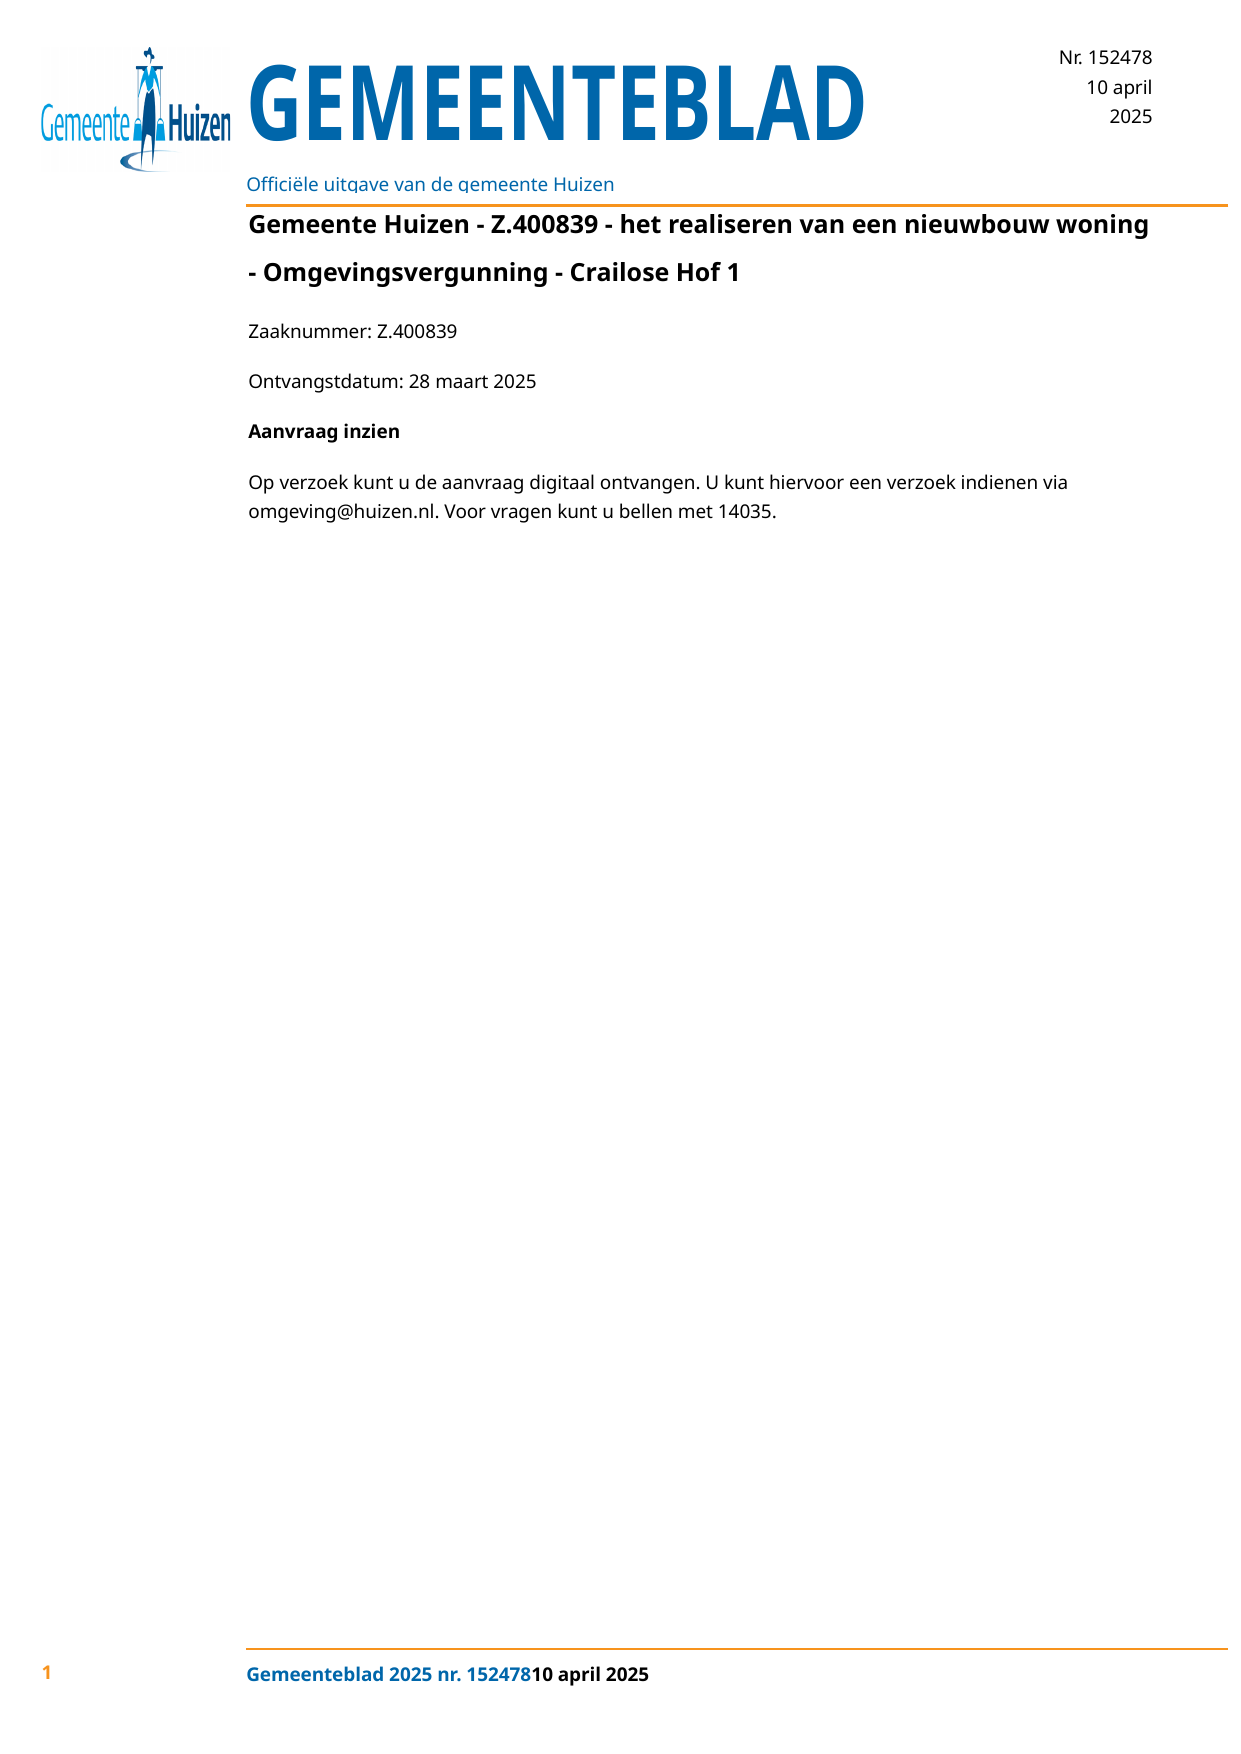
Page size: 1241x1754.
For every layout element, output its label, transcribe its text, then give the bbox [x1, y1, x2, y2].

text Aanvraag inzien [248, 419, 1152, 444]
text Ontvangstdatum: 28 maart 2025 [248, 368, 1152, 394]
picture [41, 47, 231, 172]
text Op verzoek kunt u de aanvraag digitaal ontvangen. U kunt hiervoor een verzoek indienen via omgeving@huizen.nl. Voor vragen kunt u bellen met 14035. [248, 469, 1152, 524]
text Zaaknummer: Z.400839 [248, 318, 1152, 344]
text Gemeente Huizen - Z.400839 - het realiseren van een nieuwbouw woning - Omgevingsvergunning - Crailose Hof 1 [248, 207, 1152, 288]
